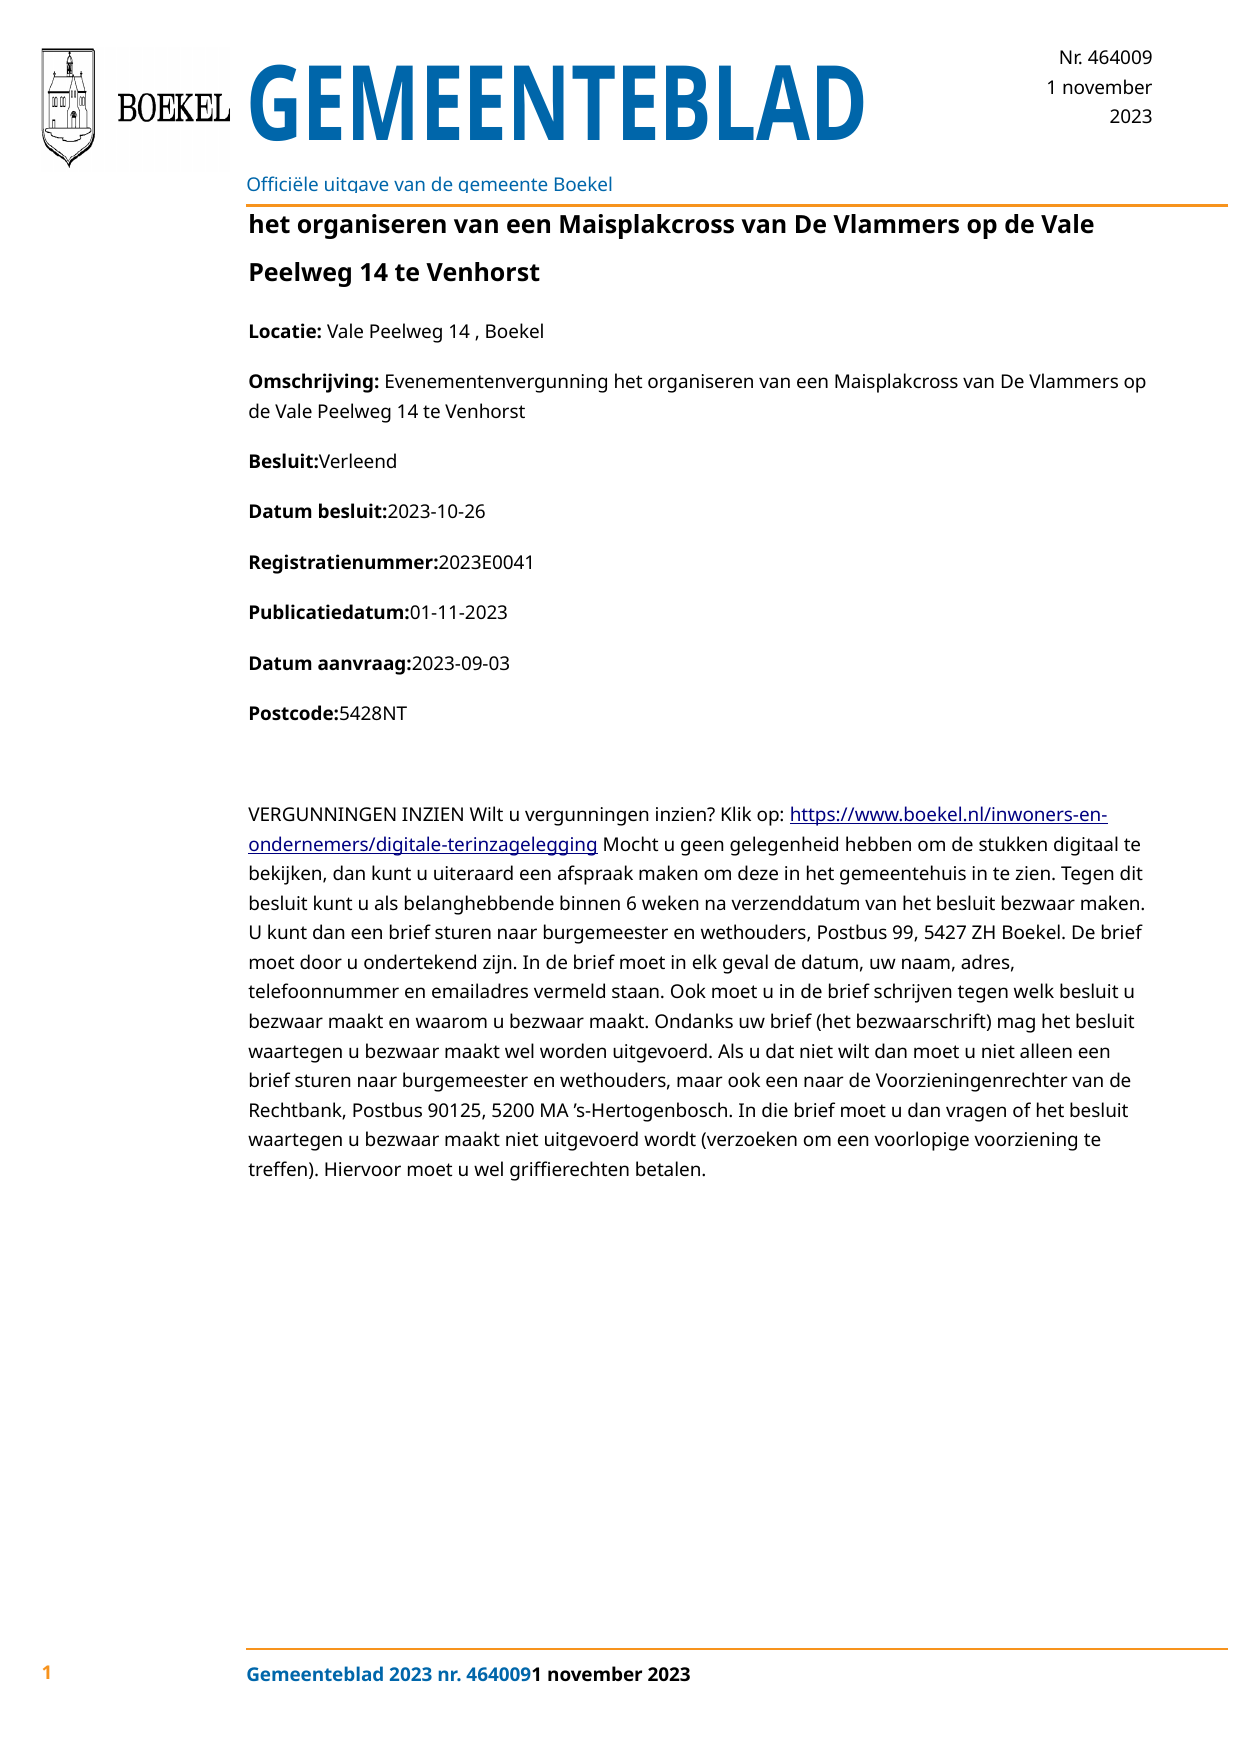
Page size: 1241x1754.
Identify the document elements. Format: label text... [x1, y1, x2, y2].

text het organiseren van een Maisplakcross van De Vlammers op de Vale Peelweg 14 te Venhorst [248, 207, 1152, 288]
text Datum besluit:2023-10-26 [248, 499, 1152, 524]
text Publicatiedatum:01-11-2023 [248, 599, 1152, 625]
text Besluit:Verleend [248, 448, 1152, 474]
text Registratienummer:2023E0041 [248, 549, 1152, 575]
picture [41, 47, 231, 172]
text Omschrijving: Evenementenvergunning het organiseren van een Maisplakcross van De Vlammers op de Vale Peelweg 14 te Venhorst [248, 368, 1152, 424]
text VERGUNNINGEN INZIEN Wilt u vergunningen inzien? Klik op: https://www.boekel.nl/inwoners-en-ondernemers/digitale-terinzagelegging Mocht u geen gelegenheid hebben om de stukken digitaal te bekijken, dan kunt u uiteraard een afspraak maken om deze in het gemeentehuis in te zien. Tegen dit besluit kunt u als belanghebbende binnen 6 weken na verzenddatum van het besluit bezwaar maken. U kunt dan een brief sturen naar burgemeester en wethouders, Postbus 99, 5427 ZH Boekel. De brief moet door u ondertekend zijn. In de brief moet in elk geval de datum, uw naam, adres, telefoonnummer en emailadres vermeld staan. Ook moet u in de brief schrijven tegen welk besluit u bezwaar maakt en waarom u bezwaar maakt. Ondanks uw brief (het bezwaarschrift) mag het besluit waartegen u bezwaar maakt wel worden uitgevoerd. Als u dat niet wilt dan moet u niet alleen een brief sturen naar burgemeester en wethouders, maar ook een naar de Voorzieningenrechter van de Rechtbank, Postbus 90125, 5200 MA ’s-Hertogenbosch. In die brief moet u dan vragen of het besluit waartegen u bezwaar maakt niet uitgevoerd wordt (verzoeken om een voorlopige voorziening te treffen). Hiervoor moet u wel griffierechten betalen. [248, 801, 1152, 1182]
text Datum aanvraag:2023-09-03 [248, 650, 1152, 676]
text Postcode:5428NT [248, 700, 1152, 726]
text Locatie: Vale Peelweg 14 , Boekel [248, 318, 1152, 344]
